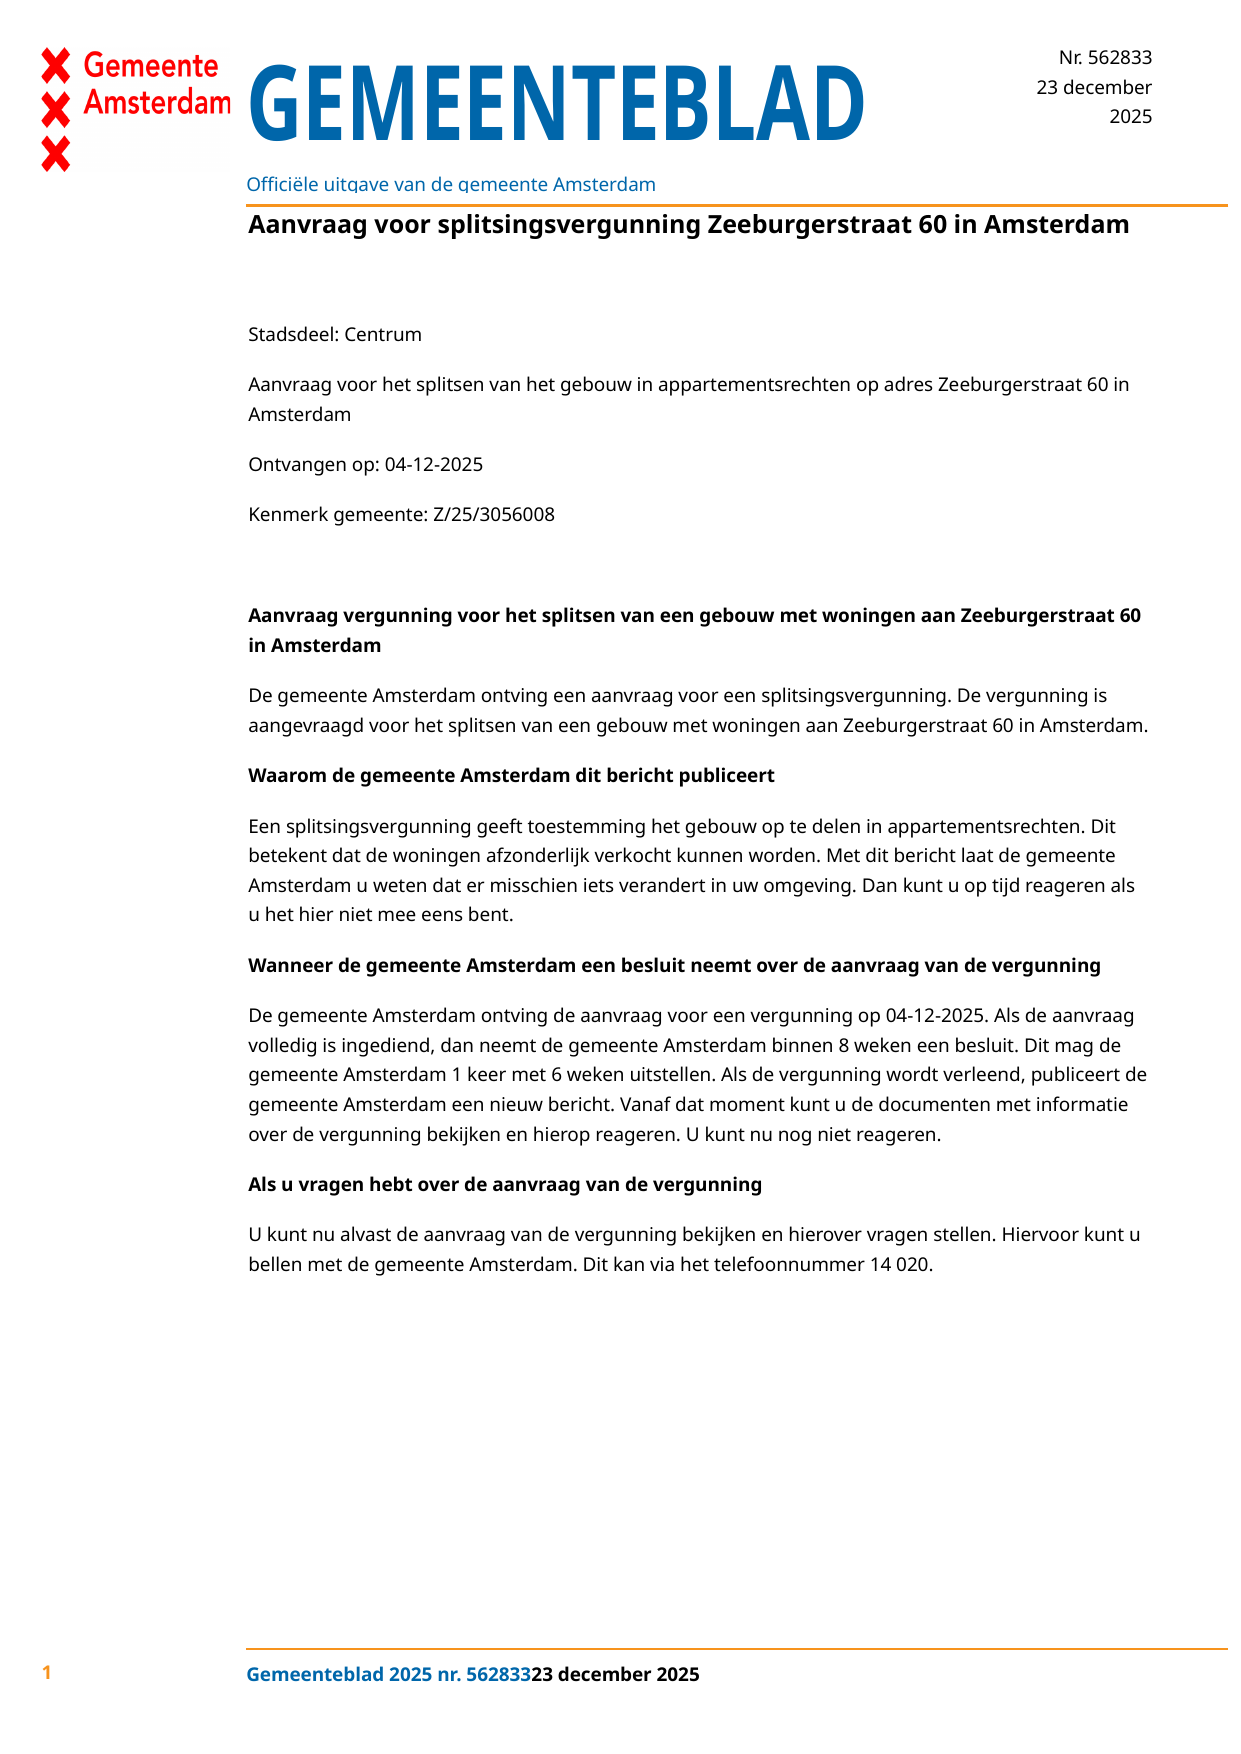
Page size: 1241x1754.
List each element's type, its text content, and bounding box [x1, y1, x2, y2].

text Aanvraag voor splitsingsvergunning Zeeburgerstraat 60 in Amsterdam [248, 207, 1152, 241]
text Waarom de gemeente Amsterdam dit bericht publiceert [248, 762, 1152, 788]
text U kunt nu alvast de aanvraag van de vergunning bekijken en hierover vragen stellen. Hiervoor kunt u bellen met de gemeente Amsterdam. Dit kan via het telefoonnummer 14 020. [248, 1222, 1152, 1277]
picture [41, 47, 231, 172]
text Stadsdeel: Centrum [248, 321, 1152, 346]
text Een splitsingsvergunning geeft toestemming het gebouw op te delen in appartementsrechten. Dit betekent dat de woningen afzonderlijk verkocht kunnen worden. Met dit bericht laat de gemeente Amsterdam u weten dat er misschien iets verandert in uw omgeving. Dan kunt u op tijd reageren als u het hier niet mee eens bent. [248, 813, 1152, 927]
text Kenmerk gemeente: Z/25/3056008 [248, 502, 1152, 527]
text Aanvraag vergunning voor het splitsen van een gebouw met woningen aan Zeeburgerstraat 60 in Amsterdam [248, 602, 1152, 658]
text Als u vragen hebt over de aanvraag van de vergunning [248, 1171, 1152, 1197]
text Aanvraag voor het splitsen van het gebouw in appartementsrechten op adres Zeeburgerstraat 60 in Amsterdam [248, 371, 1152, 426]
text Ontvangen op: 04-12-2025 [248, 451, 1152, 477]
text De gemeente Amsterdam ontving een aanvraag voor een splitsingsvergunning. De vergunning is aangevraagd voor het splitsen van een gebouw met woningen aan Zeeburgerstraat 60 in Amsterdam. [248, 682, 1152, 738]
text De gemeente Amsterdam ontving de aanvraag voor een vergunning op 04-12-2025. Als de aanvraag volledig is ingediend, dan neemt de gemeente Amsterdam binnen 8 weken een besluit. Dit mag de gemeente Amsterdam 1 keer met 6 weken uitstellen. Als de vergunning wordt verleend, publiceert de gemeente Amsterdam een nieuw bericht. Vanaf dat moment kunt u de documenten met informatie over de vergunning bekijken en hierop reageren. U kunt nu nog niet reageren. [248, 1002, 1152, 1146]
text Wanneer de gemeente Amsterdam een besluit neemt over de aanvraag van de vergunning [248, 952, 1152, 978]
